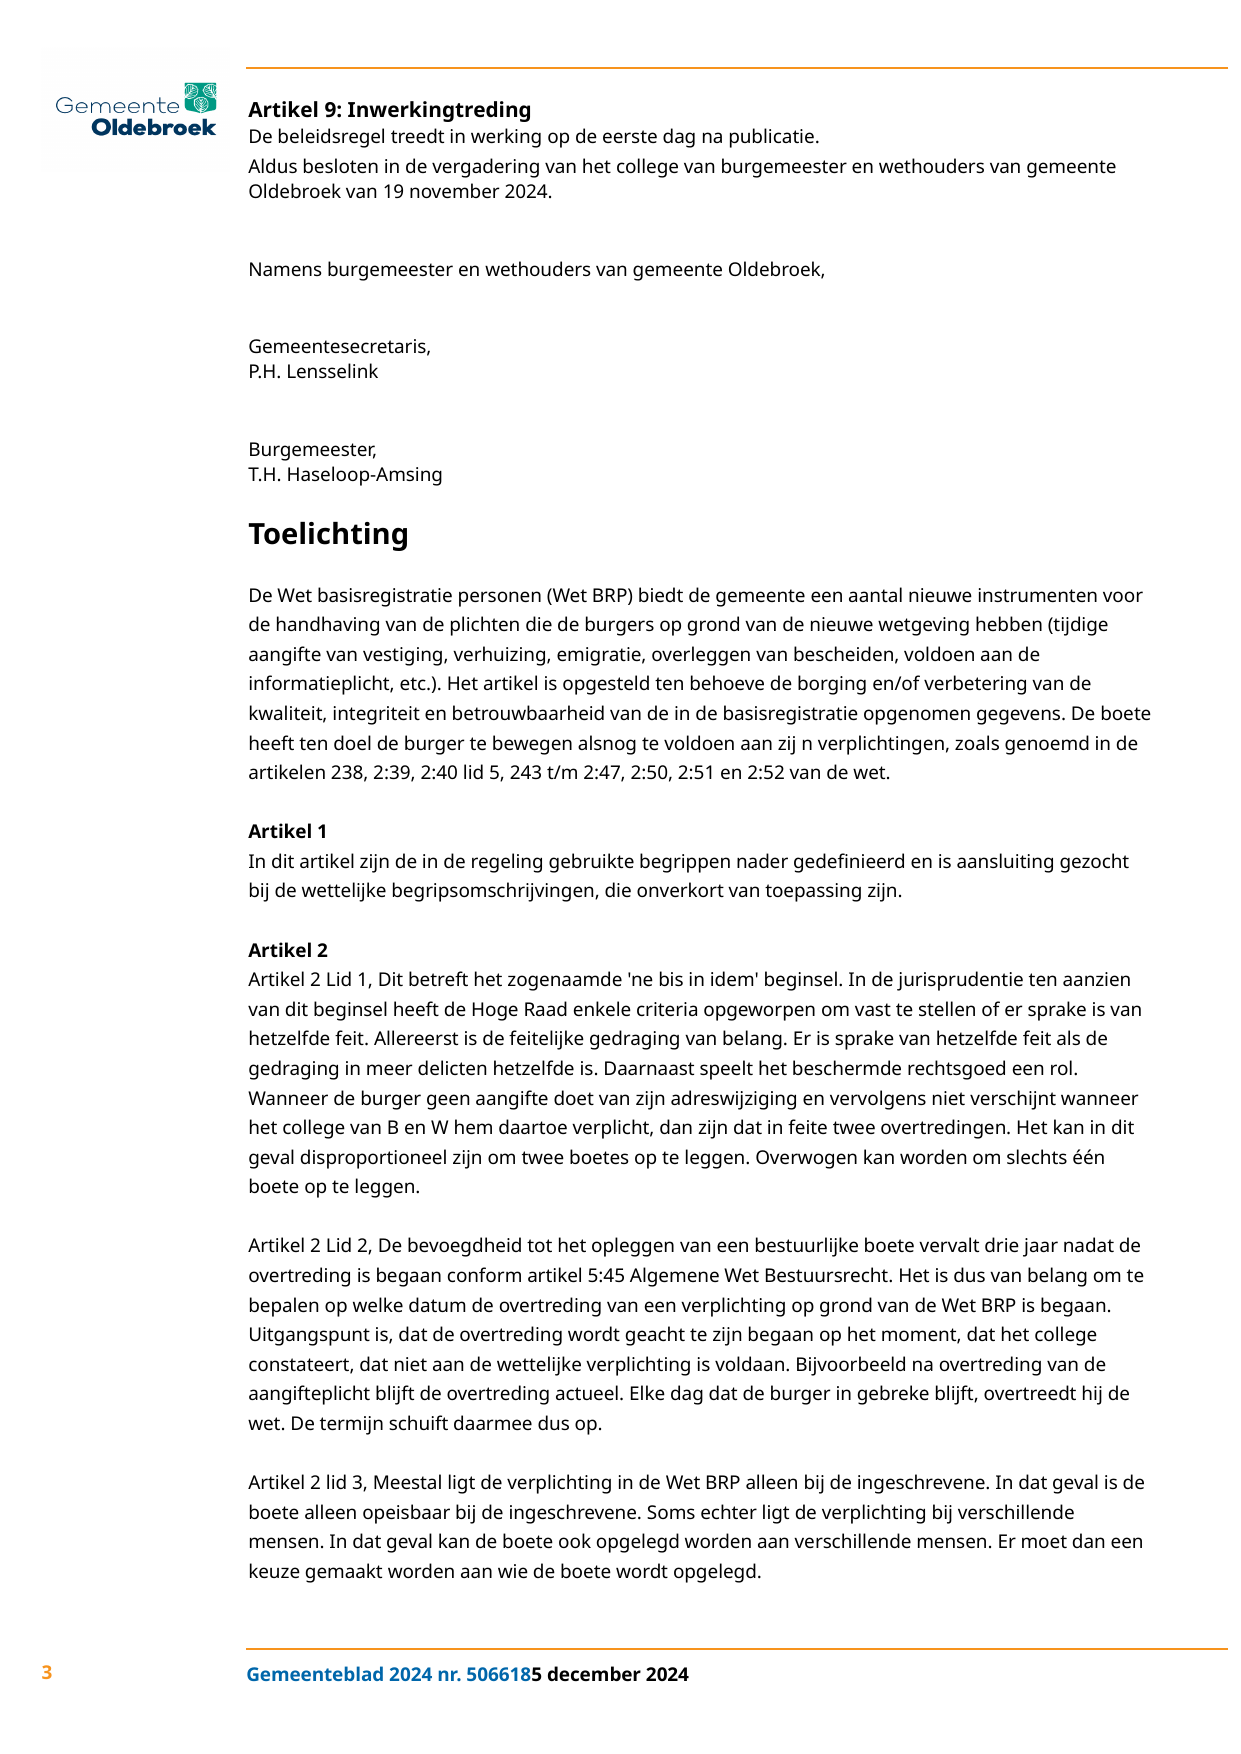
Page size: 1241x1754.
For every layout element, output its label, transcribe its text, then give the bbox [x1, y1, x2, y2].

picture [41, 47, 231, 172]
text Artikel 2 lid 3, Meestal ligt de verplichting in de Wet BRP alleen bij de ingeschrevene. In dat geval is de boete alleen opeisbaar bij de ingeschrevene. Soms echter ligt de verplichting bij verschillende mensen. In dat geval kan de boete ook opgelegd worden aan verschillende mensen. Er moet dan een keuze gemaakt worden aan wie de boete wordt opgelegd. [248, 1469, 1152, 1584]
text Artikel 2 Lid 1, Dit betreft het zogenaamde 'ne bis in idem' beginsel. In de jurisprudentie ten aanzien van dit beginsel heeft de Hoge Raad enkele criteria opgeworpen om vast te stellen of er sprake is van hetzelfde feit. Allereerst is de feitelijke gedraging van belang. Er is sprake van hetzelfde feit als de gedraging in meer delicten hetzelfde is. Daarnaast speelt het beschermde rechtsgoed een rol. Wanneer de burger geen aangifte doet van zijn adreswijziging en vervolgens niet verschijnt wanneer het college van B en W hem daartoe verplicht, dan zijn dat in feite twee overtredingen. Het kan in dit geval disproportioneel zijn om twee boetes op te leggen. Overwogen kan worden om slechts één boete op te leggen. [248, 966, 1152, 1199]
text De Wet basisregistratie personen (Wet BRP) biedt de gemeente een aantal nieuwe instrumenten voor de handhaving van de plichten die de burgers op grond van de nieuwe wetgeving hebben (tijdige aangifte van vestiging, verhuizing, emigratie, overleggen van bescheiden, voldoen aan de informatieplicht, etc.). Het artikel is opgesteld ten behoeve de borging en/of verbetering van de kwaliteit, integriteit en betrouwbaarheid van de in de basisregistratie opgenomen gegevens. De boete heeft ten doel de burger te bewegen alsnog te voldoen aan zij n verplichtingen, zoals genoemd in de artikelen 238, 2:39, 2:40 lid 5, 243 t/m 2:47, 2:50, 2:51 en 2:52 van de wet. [248, 582, 1152, 785]
text Burgemeester, [248, 436, 1152, 462]
text Namens burgemeester en wethouders van gemeente Oldebroek, [248, 256, 1152, 281]
text De beleidsregel treedt in werking op de eerste dag na publicatie. [248, 123, 1152, 149]
text Artikel 1 [248, 818, 1152, 844]
text Artikel 2 [248, 937, 1152, 963]
text Artikel 2 Lid 2, De bevoegdheid tot het opleggen van een bestuurlijke boete vervalt drie jaar nadat de overtreding is begaan conform artikel 5:45 Algemene Wet Bestuursrecht. Het is dus van belang om te bepalen op welke datum de overtreding van een verplichting op grond van de Wet BRP is begaan. Uitgangspunt is, dat de overtreding wordt geacht te zijn begaan op het moment, dat het college constateert, dat niet aan de wettelijke verplichting is voldaan. Bijvoorbeeld na overtreding van de aangifteplicht blijft de overtreding actueel. Elke dag dat de burger in gebreke blijft, overtreedt hij de wet. De termijn schuift daarmee dus op. [248, 1233, 1152, 1436]
text P.H. Lensselink [248, 359, 1152, 384]
text Gemeentesecretaris, [248, 333, 1152, 359]
text In dit artikel zijn de in de regeling gebruikte begrippen nader gedefinieerd en is aansluiting gezocht bij de wettelijke begripsomschrijvingen, die onverkort van toepassing zijn. [248, 848, 1152, 903]
text Artikel 9: Inwerkingtreding [248, 95, 1152, 123]
text Toelichting [248, 513, 1152, 553]
text Aldus besloten in de vergadering van het college van burgemeester en wethouders van gemeente Oldebroek van 19 november 2024. [248, 153, 1152, 204]
text T.H. Haseloop-Amsing [248, 462, 1152, 487]
